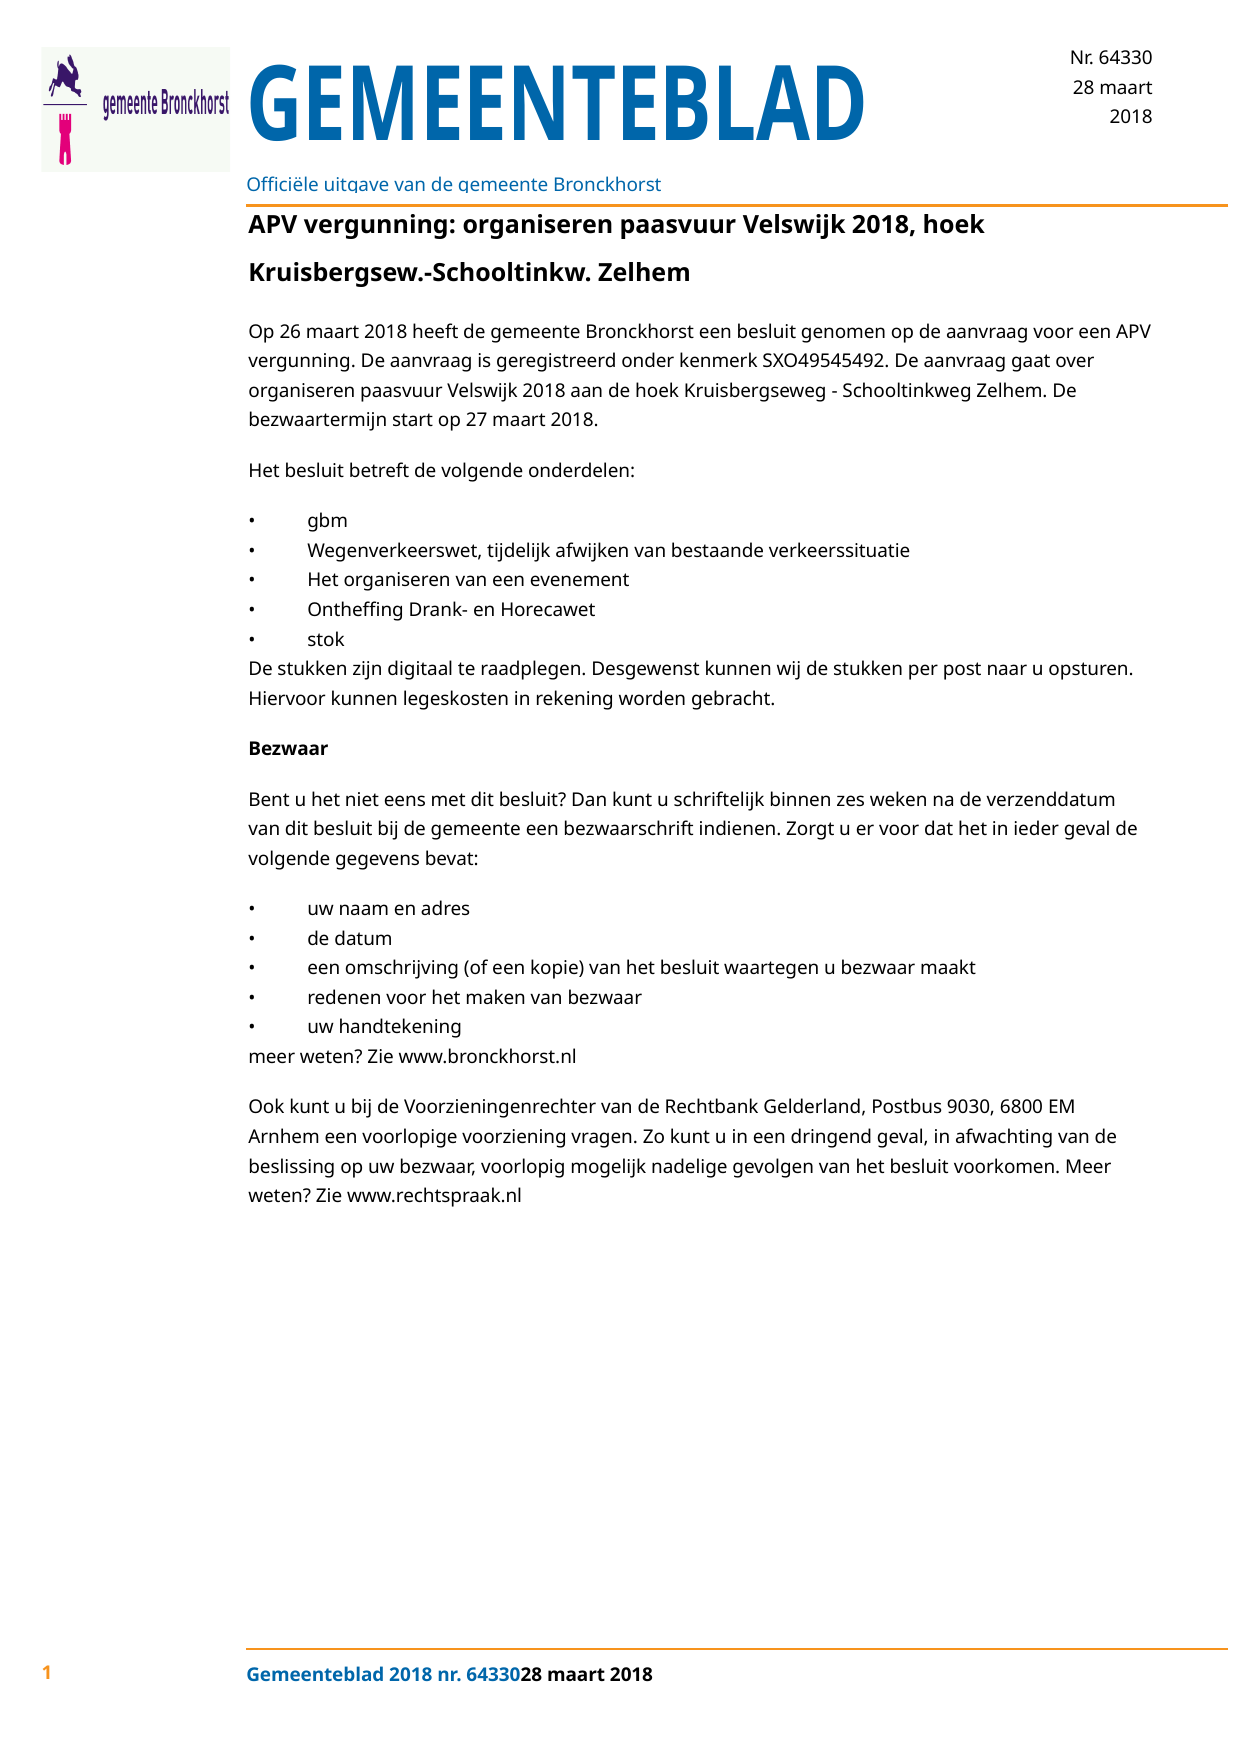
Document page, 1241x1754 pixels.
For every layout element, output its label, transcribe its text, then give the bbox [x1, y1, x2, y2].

list Wegenverkeerswet, tijdelijk afwijken van bestaande verkeerssituatie [248, 537, 1152, 563]
text meer weten? Zie www.bronckhorst.nl [248, 1043, 1152, 1069]
list redenen voor het maken van bezwaar [248, 984, 1152, 1010]
picture [41, 47, 231, 172]
text Bent u het niet eens met dit besluit? Dan kunt u schriftelijk binnen zes weken na de verzenddatum van dit besluit bij de gemeente een bezwaarschrift indienen. Zorgt u er voor dat het in ieder geval de volgende gegevens bevat: [248, 786, 1152, 871]
list Het organiseren van een evenement [248, 567, 1152, 592]
list Ontheffing Drank- en Horecawet [248, 596, 1152, 622]
text Het besluit betreft de volgende onderdelen: [248, 457, 1152, 483]
text APV vergunning: organiseren paasvuur Velswijk 2018, hoek Kruisbergsew.-Schooltinkw. Zelhem [248, 207, 1152, 288]
text Op 26 maart 2018 heeft de gemeente Bronckhorst een besluit genomen op de aanvraag voor een APV vergunning. De aanvraag is geregistreerd onder kenmerk SXO49545492. De aanvraag gaat over organiseren paasvuur Velswijk 2018 aan de hoek Kruisbergseweg - Schooltinkweg Zelhem. De bezwaartermijn start op 27 maart 2018. [248, 318, 1152, 432]
list stok [248, 626, 1152, 652]
text Ook kunt u bij de Voorzieningenrechter van de Rechtbank Gelderland, Postbus 9030, 6800 EM Arnhem een voorlopige voorziening vragen. Zo kunt u in een dringend geval, in afwachting van de beslissing op uw bezwaar, voorlopig mogelijk nadelige gevolgen van het besluit voorkomen. Meer weten? Zie www.rechtspraak.nl [248, 1094, 1152, 1208]
list uw naam en adres [248, 895, 1152, 921]
list gbm [248, 507, 1152, 533]
text Bezwaar [248, 735, 1152, 761]
text De stukken zijn digitaal te raadplegen. Desgewenst kunnen wij de stukken per post naar u opsturen. Hiervoor kunnen legeskosten in rekening worden gebracht. [248, 655, 1152, 711]
list een omschrijving (of een kopie) van het besluit waartegen u bezwaar maakt [248, 954, 1152, 980]
list de datum [248, 925, 1152, 951]
list uw handtekening [248, 1014, 1152, 1039]
